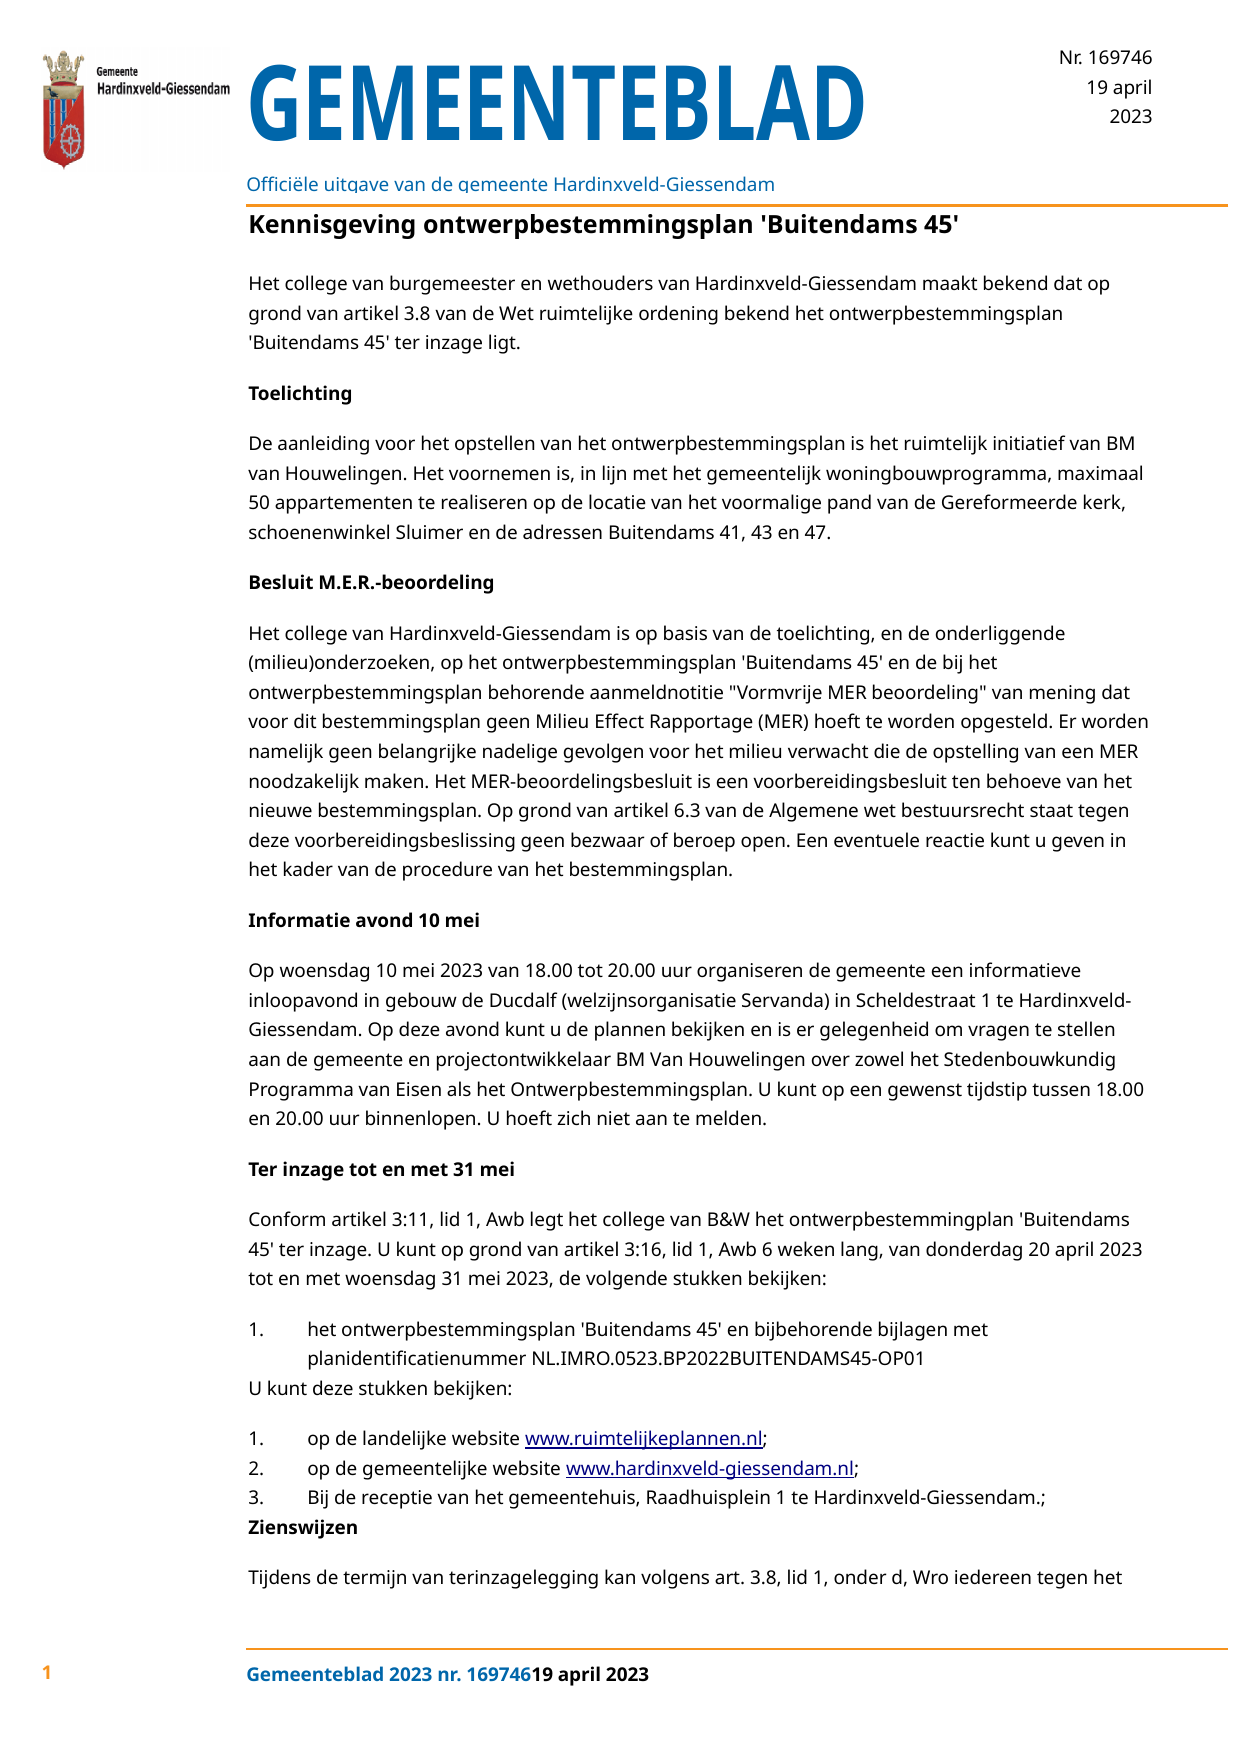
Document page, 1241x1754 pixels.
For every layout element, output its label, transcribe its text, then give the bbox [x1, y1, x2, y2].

text Informatie avond 10 mei [248, 907, 1152, 933]
picture [41, 47, 231, 172]
text Het college van burgemeester en wethouders van Hardinxveld-Giessendam maakt bekend dat op grond van artikel 3.8 van de Wet ruimtelijke ordening bekend het ontwerpbestemmingsplan 'Buitendams 45' ter inzage ligt. [248, 270, 1152, 355]
text U kunt deze stukken bekijken: [248, 1375, 1152, 1401]
text Kennisgeving ontwerpbestemmingsplan 'Buitendams 45' [248, 207, 1152, 241]
list op de gemeentelijke website www.hardinxveld-giessendam.nl; [248, 1455, 1152, 1481]
list op de landelijke website www.ruimtelijkeplannen.nl; [248, 1425, 1152, 1451]
text Op woensdag 10 mei 2023 van 18.00 tot 20.00 uur organiseren de gemeente een informatieve inloopavond in gebouw de Ducdalf (welzijnsorganisatie Servanda) in Scheldestraat 1 te Hardinxveld-Giessendam. Op deze avond kunt u de plannen bekijken en is er gelegenheid om vragen te stellen aan de gemeente en projectontwikkelaar BM Van Houwelingen over zowel het Stedenbouwkundig Programma van Eisen als het Ontwerpbestemmingsplan. U kunt op een gewenst tijdstip tussen 18.00 en 20.00 uur binnenlopen. U hoeft zich niet aan te melden. [248, 957, 1152, 1131]
text Conform artikel 3:11, lid 1, Awb legt het college van B&W het ontwerpbestemmingplan 'Buitendams 45' ter inzage. U kunt op grond van artikel 3:16, lid 1, Awb 6 weken lang, van donderdag 20 april 2023 tot en met woensdag 31 mei 2023, de volgende stukken bekijken: [248, 1206, 1152, 1291]
text Tijdens de termijn van terinzagelegging kan volgens art. 3.8, lid 1, onder d, Wro iedereen tegen het [248, 1564, 1152, 1590]
text Toelichting [248, 380, 1152, 406]
text Het college van Hardinxveld-Giessendam is op basis van de toelichting, en de onderliggende (milieu)onderzoeken, op het ontwerpbestemmingsplan 'Buitendams 45' en de bij het ontwerpbestemmingsplan behorende aanmeldnotitie "Vormvrije MER beoordeling" van mening dat voor dit bestemmingsplan geen Milieu Effect Rapportage (MER) hoeft te worden opgesteld. Er worden namelijk geen belangrijke nadelige gevolgen voor het milieu verwacht die de opstelling van een MER noodzakelijk maken. Het MER-beoordelingsbesluit is een voorbereidingsbesluit ten behoeve van het nieuwe bestemmingsplan. Op grond van artikel 6.3 van de Algemene wet bestuursrecht staat tegen deze voorbereidingsbeslissing geen bezwaar of beroep open. Een eventuele reactie kunt u geven in het kader van de procedure van het bestemmingsplan. [248, 620, 1152, 882]
list het ontwerpbestemmingsplan 'Buitendams 45' en bijbehorende bijlagen met planidentificatienummer NL.IMRO.0523.BP2022BUITENDAMS45-OP01 [248, 1316, 1152, 1371]
text Besluit M.E.R.-beoordeling [248, 569, 1152, 595]
text Ter inzage tot en met 31 mei [248, 1156, 1152, 1181]
text Zienswijzen [248, 1514, 1152, 1540]
list Bij de receptie van het gemeentehuis, Raadhuisplein 1 te Hardinxveld-Giessendam.; [248, 1484, 1152, 1510]
text De aanleiding voor het opstellen van het ontwerpbestemmingsplan is het ruimtelijk initiatief van BM van Houwelingen. Het voornemen is, in lijn met het gemeentelijk woningbouwprogramma, maximaal 50 appartementen te realiseren op de locatie van het voormalige pand van de Gereformeerde kerk, schoenenwinkel Sluimer en de adressen Buitendams 41, 43 en 47. [248, 430, 1152, 545]
